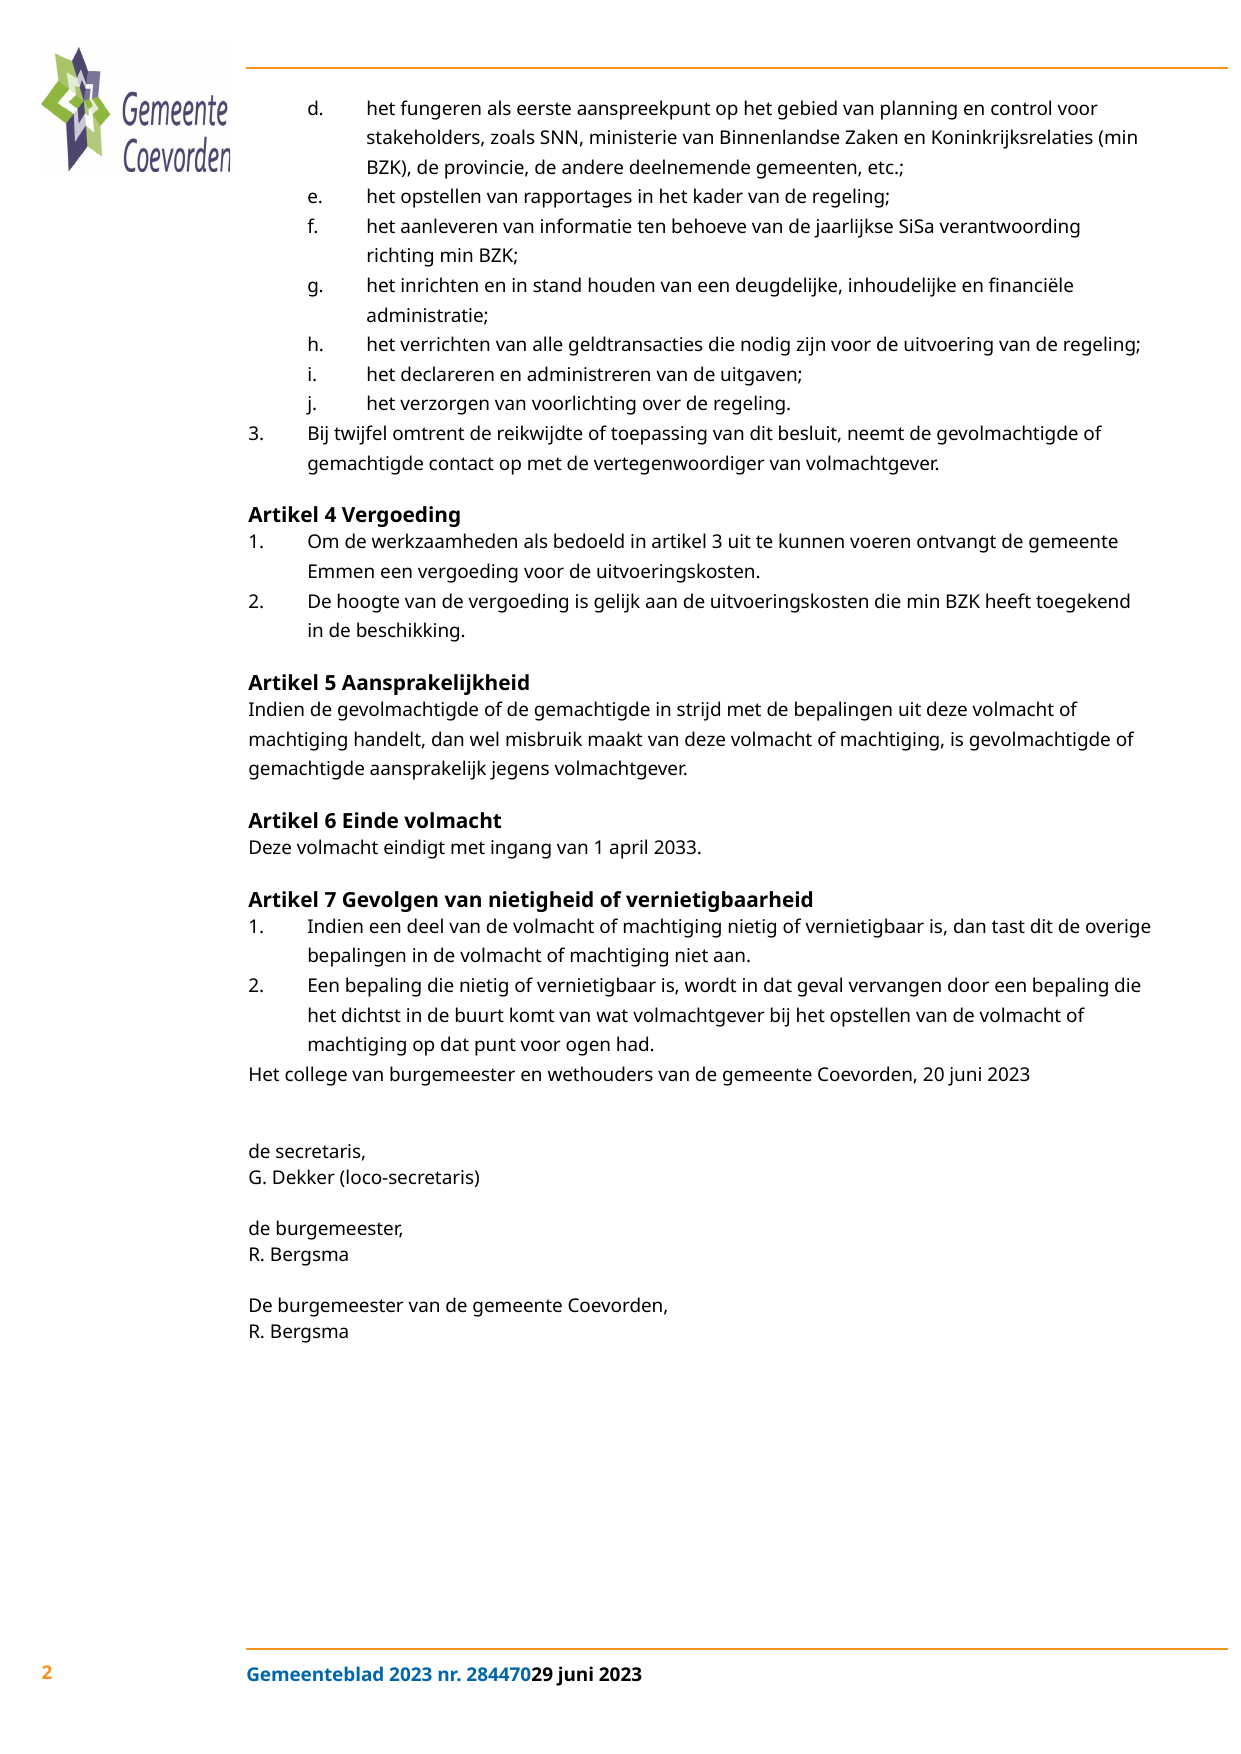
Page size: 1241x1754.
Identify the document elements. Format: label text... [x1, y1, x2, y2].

list het verzorgen van voorlichting over de regeling. [307, 391, 1152, 416]
list het inrichten en in stand houden van een deugdelijke, inhoudelijke en financiële administratie; [307, 272, 1152, 328]
list Een bepaling die nietig of vernietigbaar is, wordt in dat geval vervangen door een bepaling die het dichtst in de buurt komt van wat volmachtgever bij het opstellen van de volmacht of machtiging op dat punt voor ogen had. [248, 972, 1152, 1057]
list het fungeren als eerste aanspreekpunt op het gebied van planning en control voor stakeholders, zoals SNN, ministerie van Binnenlandse Zaken en Koninkrijksrelaties (min BZK), de provincie, de andere deelnemende gemeenten, etc.; [307, 95, 1152, 180]
text Artikel 4 Vergoeding [248, 500, 1152, 529]
list het declareren en administreren van de uitgaven; [307, 361, 1152, 387]
list het opstellen van rapportages in het kader van de regeling; [307, 183, 1152, 209]
text Deze volmacht eindigt met ingang van 1 april 2033. [248, 834, 1152, 860]
text de secretaris, [248, 1138, 1152, 1164]
text R. Bergsma [248, 1241, 1152, 1267]
list Om de werkzaamheden als bedoeld in artikel 3 uit te kunnen voeren ontvangt de gemeente Emmen een vergoeding voor de uitvoeringskosten. [248, 529, 1152, 584]
list het verrichten van alle geldtransacties die nodig zijn voor de uitvoering van de regeling; [307, 331, 1152, 357]
text Artikel 5 Aansprakelijkheid [248, 668, 1152, 696]
text Artikel 7 Gevolgen van nietigheid of vernietigbaarheid [248, 885, 1152, 913]
text Indien de gevolmachtigde of de gemachtigde in strijd met de bepalingen uit deze volmacht of machtiging handelt, dan wel misbruik maakt van deze volmacht of machtiging, is gevolmachtigde of gemachtigde aansprakelijk jegens volmachtgever. [248, 696, 1152, 781]
list Bij twijfel omtrent de reikwijdte of toepassing van dit besluit, neemt de gevolmachtigde of gemachtigde contact op met de vertegenwoordiger van volmachtgever. [248, 420, 1152, 476]
list Indien een deel van de volmacht of machtiging nietig of vernietigbaar is, dan tast dit de overige bepalingen in de volmacht of machtiging niet aan. [248, 913, 1152, 968]
text De burgemeester van de gemeente Coevorden, [248, 1293, 1152, 1318]
text de burgemeester, [248, 1215, 1152, 1241]
text Artikel 6 Einde volmacht [248, 806, 1152, 834]
text G. Dekker (loco-secretaris) [248, 1164, 1152, 1190]
list De hoogte van de vergoeding is gelijk aan de uitvoeringskosten die min BZK heeft toegekend in de beschikking. [248, 588, 1152, 643]
text Het college van burgemeester en wethouders van de gemeente Coevorden, 20 juni 2023 [248, 1061, 1152, 1087]
list het aanleveren van informatie ten behoeve van de jaarlijkse SiSa verantwoording richting min BZK; [307, 213, 1152, 268]
text R. Bergsma [248, 1318, 1152, 1344]
picture [41, 47, 231, 172]
